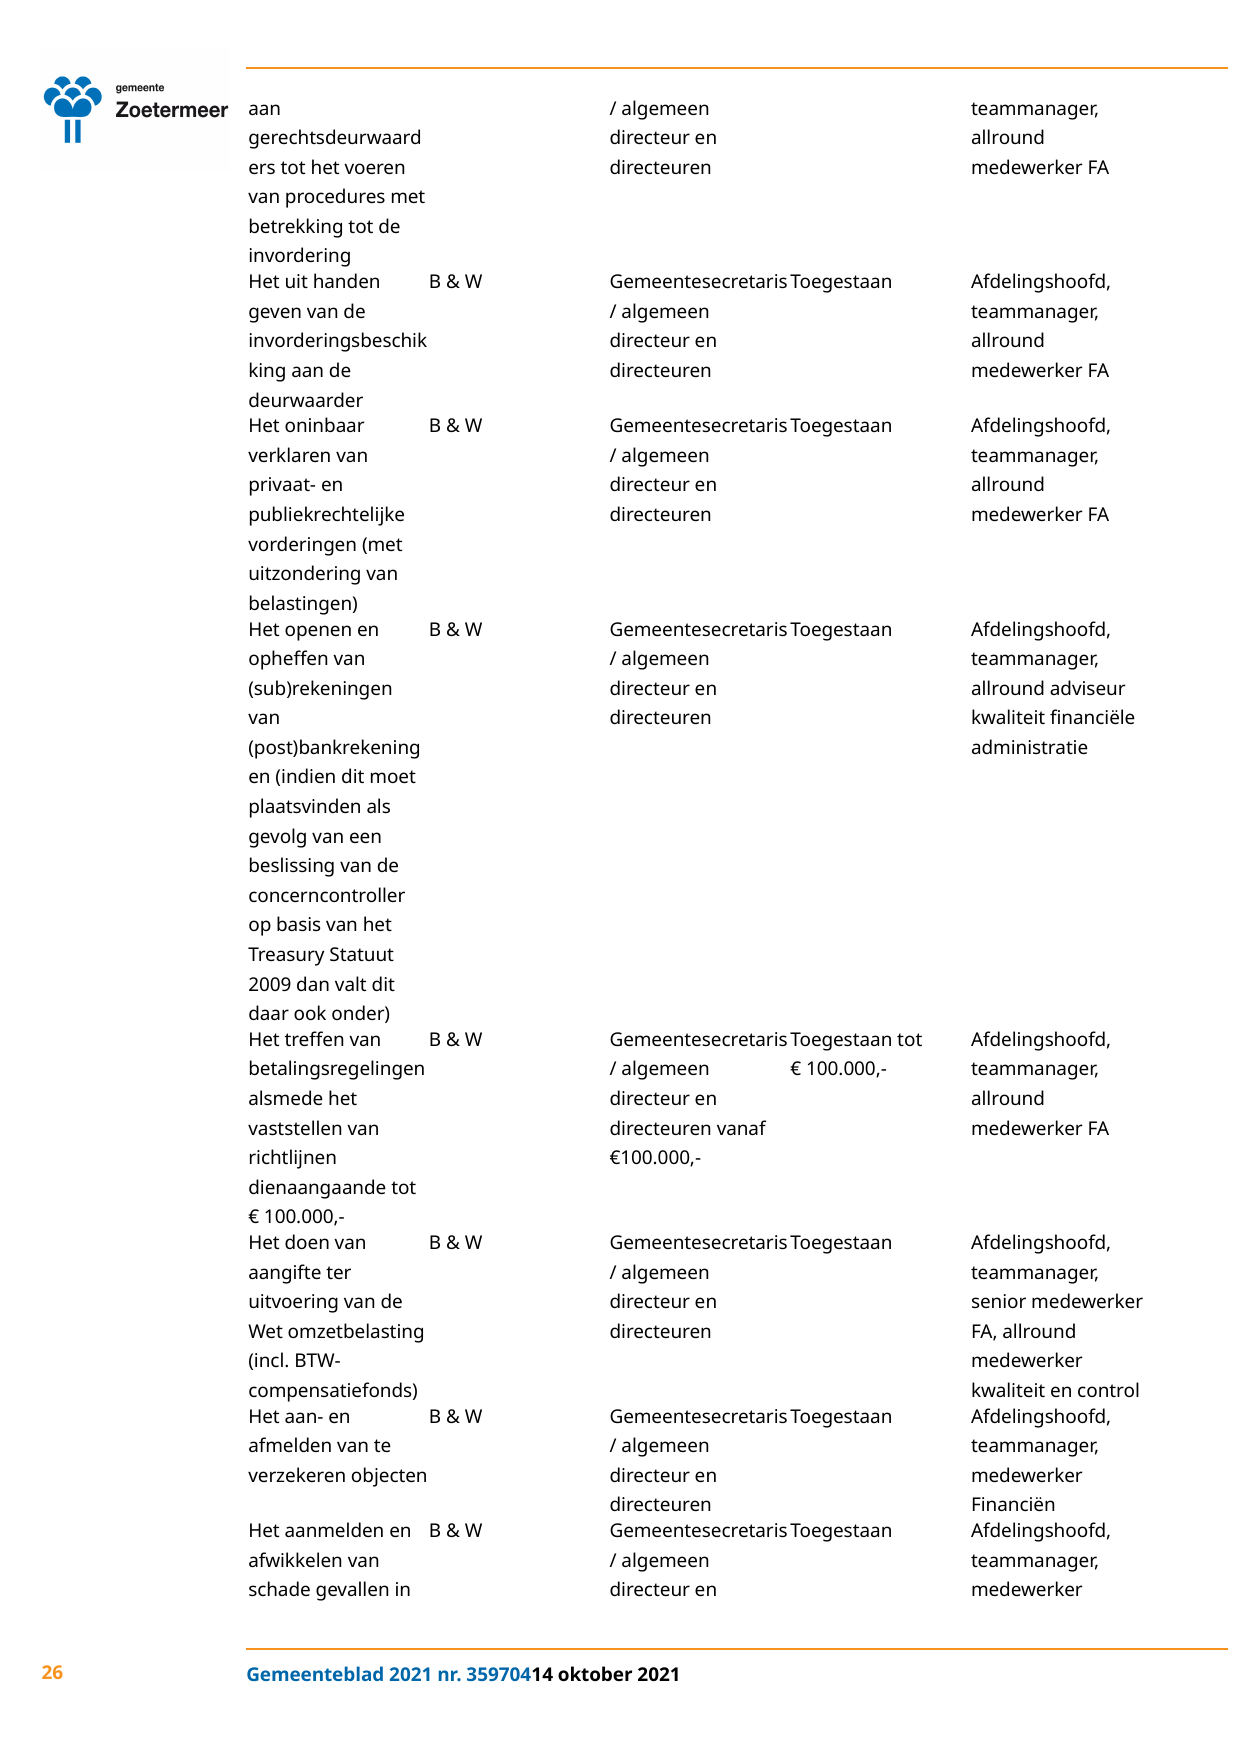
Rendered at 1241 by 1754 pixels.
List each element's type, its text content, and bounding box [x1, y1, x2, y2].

table_cell Afdelingshoofd, teammanager, senior medewerker FA, allround medewerker kwaliteit en control [971, 1229, 1152, 1403]
table_cell Toegestaan [790, 1229, 971, 1403]
table_cell Toegestaan [790, 616, 971, 1026]
table_cell Gemeentesecretaris/ algemeen directeur en directeuren [609, 269, 790, 412]
table_cell Afdelingshoofd, teammanager, allround adviseur kwaliteit financiële administratie [971, 616, 1152, 1026]
table_cell Het treffen van betalingsregelingen alsmede het vaststellen van richtlijnen dienaangaande tot € 100.000,- [248, 1026, 429, 1229]
table_cell Het uit handen geven van de invorderingsbeschikking aan de deurwaarder [248, 269, 429, 412]
table_cell B & W [429, 1403, 609, 1517]
table_cell Gemeentesecretaris/ algemeen directeur en directeuren [609, 1229, 790, 1403]
table_cell / algemeen directeur en directeuren [609, 95, 790, 268]
table_cell B & W [429, 413, 609, 616]
table_cell Afdelingshoofd, teammanager, allround medewerker FA [971, 413, 1152, 616]
table_cell teammanager, allround medewerker FA [971, 95, 1152, 268]
table_cell Het aanmelden en afwikkelen van schade gevallen in [248, 1518, 429, 1602]
table_cell Toegestaan [790, 1518, 971, 1602]
table_cell [790, 95, 971, 268]
table_cell Gemeentesecretaris/ algemeen directeur en directeuren vanaf €100.000,- [609, 1026, 790, 1229]
table_cell B & W [429, 1518, 609, 1602]
table_cell Het doen van aangifte ter uitvoering van de Wet omzetbelasting (incl. BTW-compensatiefonds) [248, 1229, 429, 1403]
table_cell [429, 95, 609, 268]
table_cell aan gerechtsdeurwaarders tot het voeren van procedures met betrekking tot de invordering [248, 95, 429, 268]
table_cell Toegestaan [790, 1403, 971, 1517]
table_cell B & W [429, 616, 609, 1026]
table_cell Toegestaan [790, 413, 971, 616]
table_cell Gemeentesecretaris/ algemeen directeur en directeuren [609, 1403, 790, 1517]
table_cell Toegestaan tot € 100.000,- [790, 1026, 971, 1229]
table_cell B & W [429, 1229, 609, 1403]
table_cell Het aan- en afmelden van te verzekeren objecten [248, 1403, 429, 1517]
table_cell Toegestaan [790, 269, 971, 412]
table_cell Gemeentesecretaris/ algemeen directeur en directeuren [609, 616, 790, 1026]
table_cell Afdelingshoofd, teammanager, allround medewerker FA [971, 269, 1152, 412]
table_cell B & W [429, 269, 609, 412]
picture [41, 47, 231, 172]
table_cell Afdelingshoofd, teammanager, medewerker Financiën [971, 1403, 1152, 1517]
table_cell B & W [429, 1026, 609, 1229]
table_cell Afdelingshoofd, teammanager, medewerker [971, 1518, 1152, 1602]
table_cell Gemeentesecretaris/ algemeen directeur en [609, 1518, 790, 1602]
table_cell Het openen en opheffen van (sub)rekeningen van (post)bankrekeningen (indien dit moet plaatsvinden als gevolg van een beslissing van de concerncontroller op basis van het Treasury Statuut 2009 dan valt dit daar ook onder) [248, 616, 429, 1026]
table_cell Afdelingshoofd, teammanager, allround medewerker FA [971, 1026, 1152, 1229]
table_cell Gemeentesecretaris/ algemeen directeur en directeuren [609, 413, 790, 616]
table_cell Het oninbaar verklaren van privaat- en publiekrechtelijke vorderingen (met uitzondering van belastingen) [248, 413, 429, 616]
